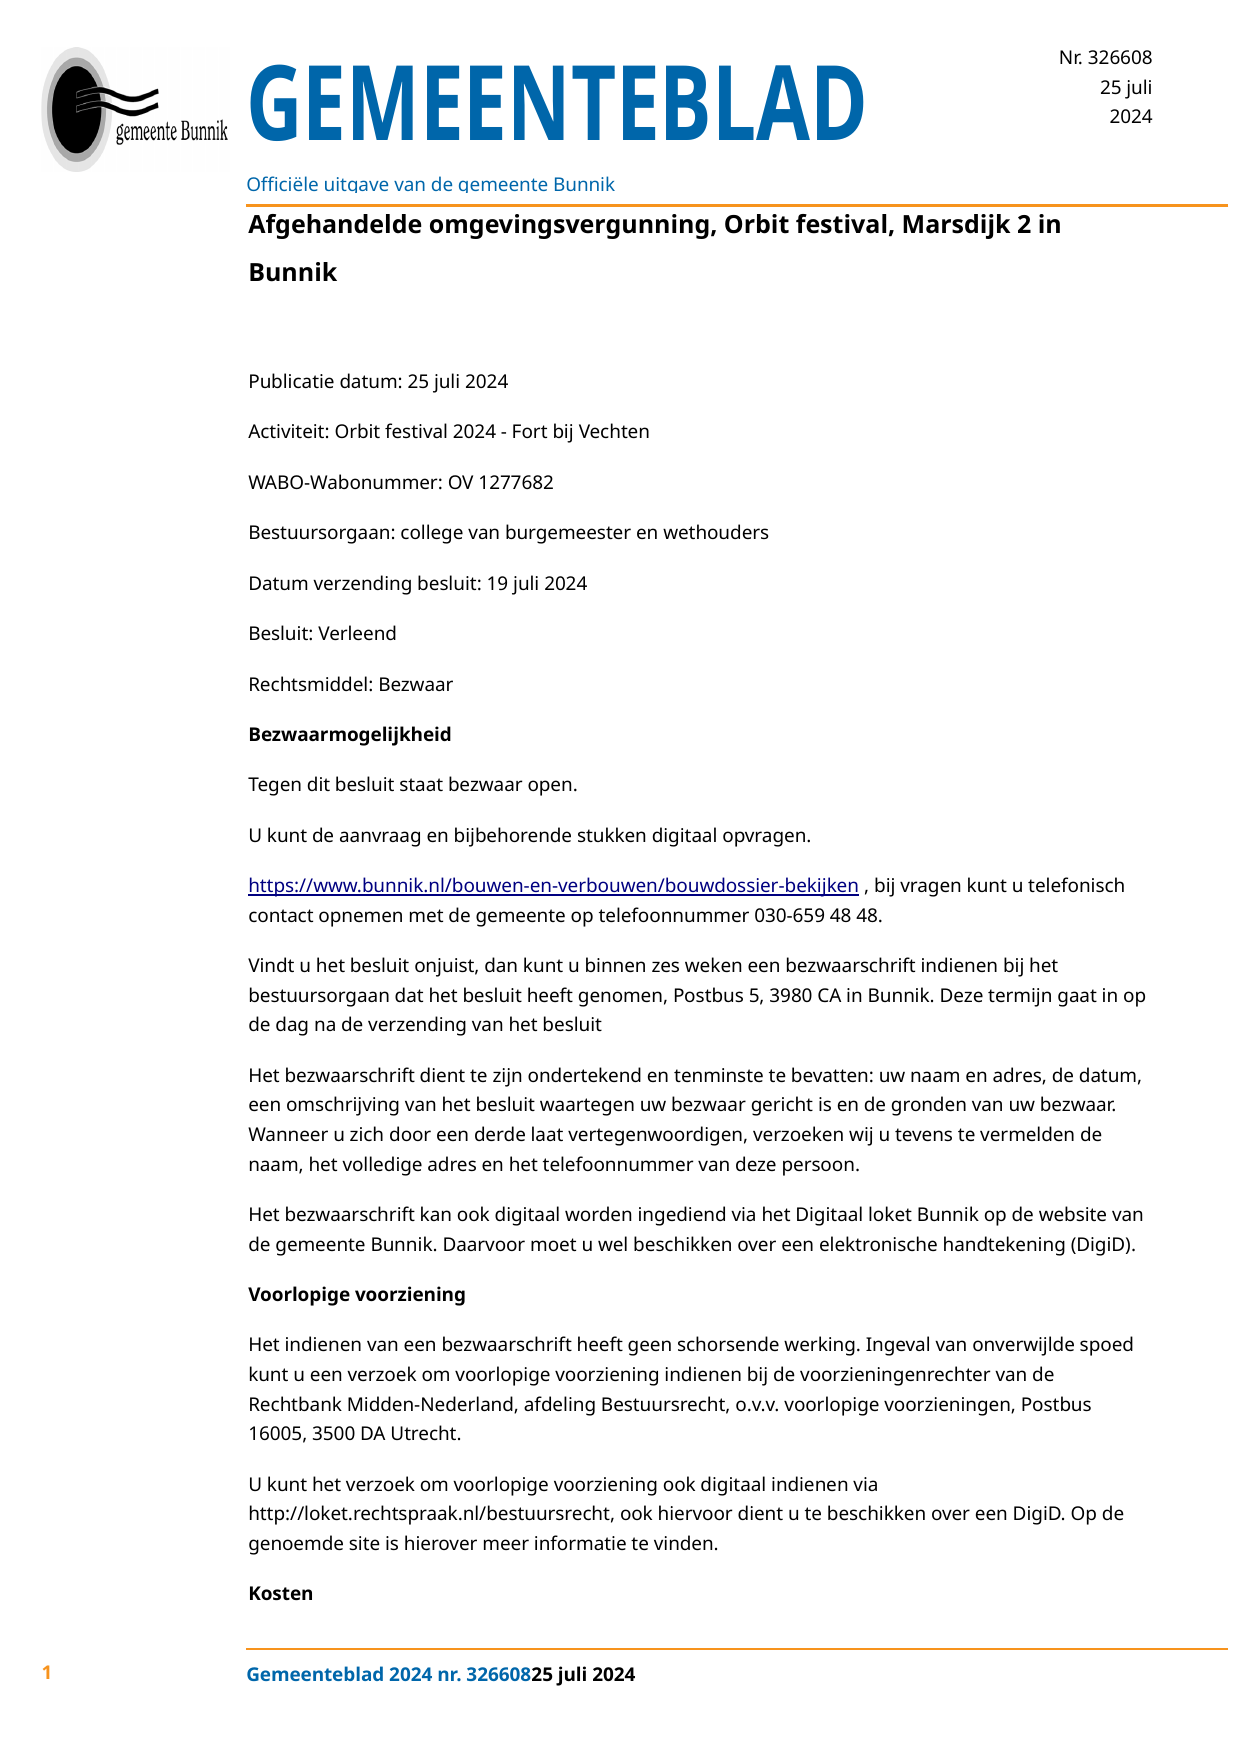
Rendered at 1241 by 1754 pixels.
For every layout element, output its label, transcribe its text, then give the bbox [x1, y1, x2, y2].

text Datum verzending besluit: 19 juli 2024 [248, 570, 1152, 596]
text Bezwaarmogelijkheid [248, 721, 1152, 747]
text Besluit: Verleend [248, 620, 1152, 646]
text WABO-Wabonummer: OV 1277682 [248, 469, 1152, 495]
text Kosten [248, 1580, 1152, 1606]
text U kunt het verzoek om voorlopige voorziening ook digitaal indienen via http://loket.rechtspraak.nl/bestuursrecht, ook hiervoor dient u te beschikken over een DigiD. Op de genoemde site is hierover meer informatie te vinden. [248, 1471, 1152, 1556]
text Activiteit: Orbit festival 2024 - Fort bij Vechten [248, 419, 1152, 444]
text Rechtsmiddel: Bezwaar [248, 671, 1152, 697]
text https://www.bunnik.nl/bouwen-en-verbouwen/bouwdossier-bekijken , bij vragen kunt u telefonisch contact opnemen met de gemeente op telefoonnummer 030-659 48 48. [248, 872, 1152, 928]
text Het indienen van een bezwaarschrift heeft geen schorsende werking. Ingeval van onverwijlde spoed kunt u een verzoek om voorlopige voorziening indienen bij de voorzieningenrechter van de Rechtbank Midden-Nederland, afdeling Bestuursrecht, o.v.v. voorlopige voorzieningen, Postbus 16005, 3500 DA Utrecht. [248, 1332, 1152, 1446]
picture [41, 47, 231, 172]
text Publicatie datum: 25 juli 2024 [248, 368, 1152, 394]
text Het bezwaarschrift dient te zijn ondertekend en tenminste te bevatten: uw naam en adres, de datum, een omschrijving van het besluit waartegen uw bezwaar gericht is en de gronden van uw bezwaar. Wanneer u zich door een derde laat vertegenwoordigen, verzoeken wij u tevens te vermelden de naam, het volledige adres en het telefoonnummer van deze persoon. [248, 1062, 1152, 1177]
text Vindt u het besluit onjuist, dan kunt u binnen zes weken een bezwaarschrift indienen bij het bestuursorgaan dat het besluit heeft genomen, Postbus 5, 3980 CA in Bunnik. Deze termijn gaat in op de dag na de verzending van het besluit [248, 952, 1152, 1037]
text U kunt de aanvraag en bijbehorende stukken digitaal opvragen. [248, 822, 1152, 848]
text Afgehandelde omgevingsvergunning, Orbit festival, Marsdijk 2 in Bunnik [248, 207, 1152, 288]
text Tegen dit besluit staat bezwaar open. [248, 772, 1152, 797]
text Het bezwaarschrift kan ook digitaal worden ingediend via het Digitaal loket Bunnik op de website van de gemeente Bunnik. Daarvoor moet u wel beschikken over een elektronische handtekening (DigiD). [248, 1201, 1152, 1257]
text Voorlopige voorziening [248, 1281, 1152, 1307]
text Bestuursorgaan: college van burgemeester en wethouders [248, 519, 1152, 545]
